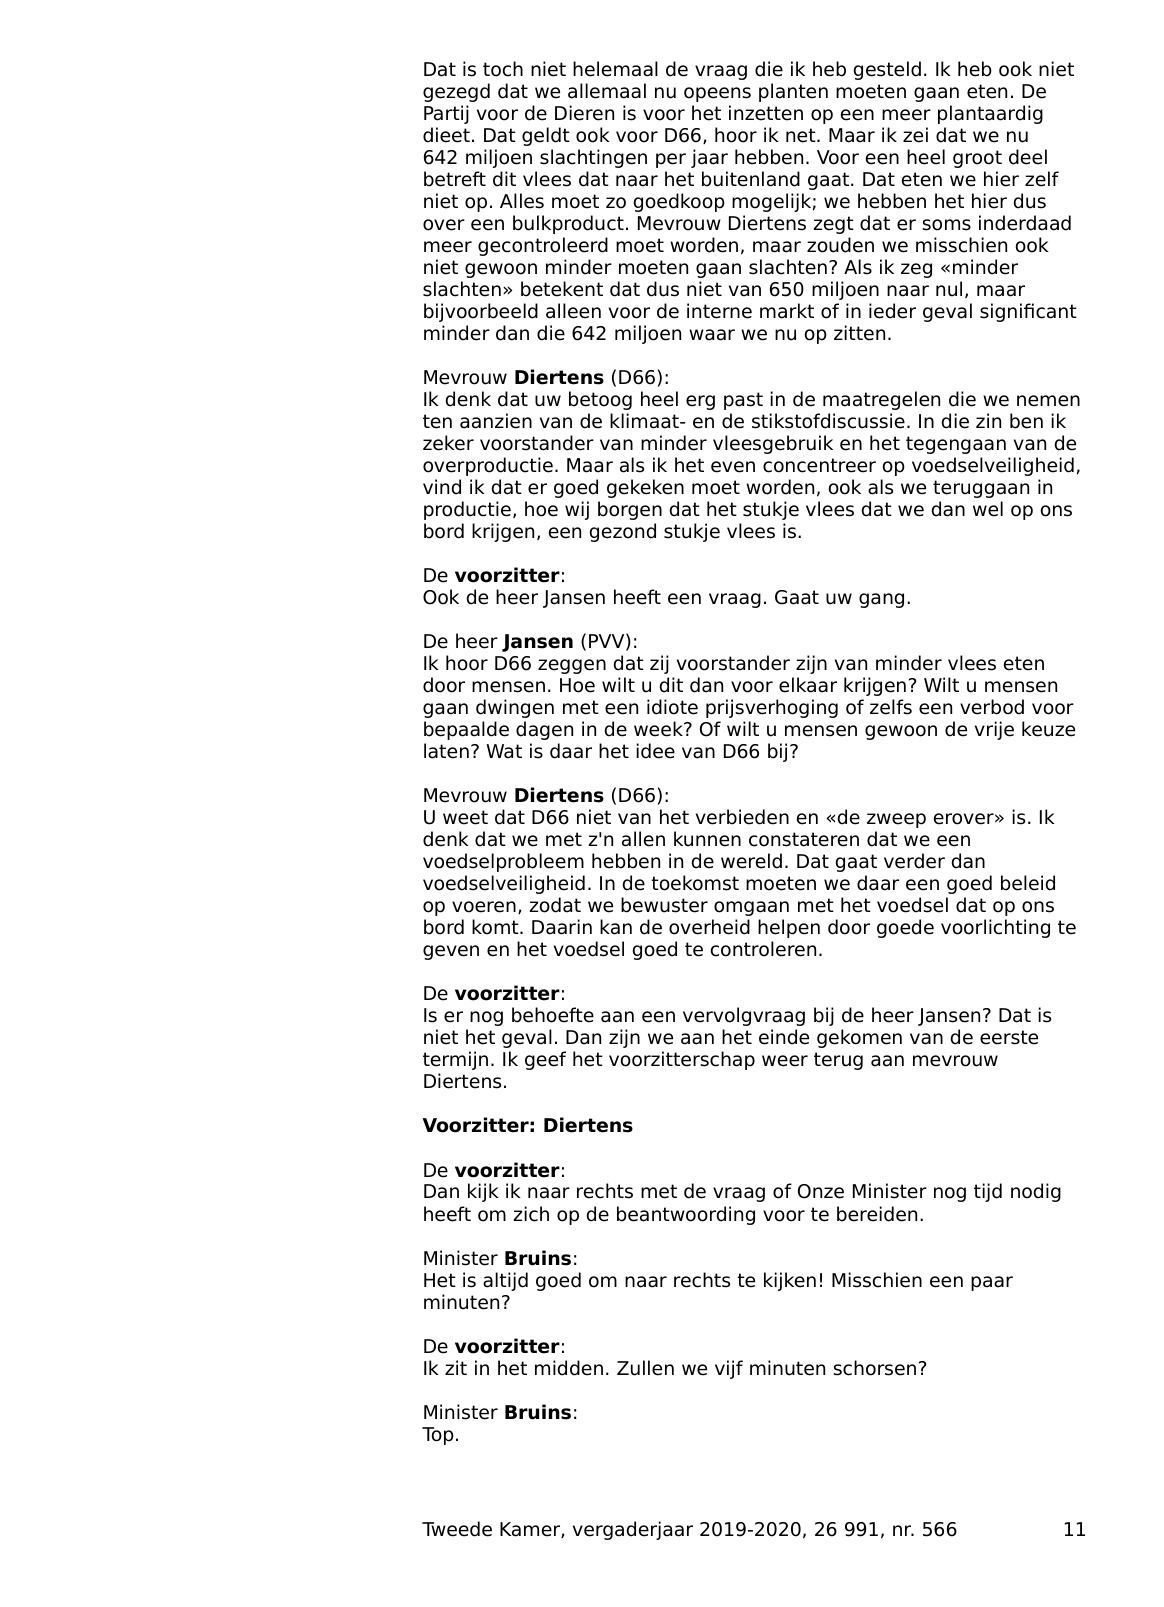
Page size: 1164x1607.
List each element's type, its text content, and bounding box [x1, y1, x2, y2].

text Ik hoor D66 zeggen dat zij voorstander zijn van minder vlees eten door mensen. Hoe wilt u dit dan voor elkaar krijgen? Wilt u mensen gaan dwingen met een idiote prijsverhoging of zelfs een verbod voor bepaalde dagen in de week? Of wilt u mensen gewoon de vrije keuze laten? Wat is daar het idee van D66 bij? [422, 653, 1087, 763]
text Het is altijd goed om naar rechts te kijken! Misschien een paar minuten? [422, 1269, 1087, 1313]
text Mevrouw Diertens (D66): [422, 367, 1087, 389]
text Dat is toch niet helemaal de vraag die ik heb gesteld. Ik heb ook niet gezegd dat we allemaal nu opeens planten moeten gaan eten. De Partij voor de Dieren is voor het inzetten op een meer plantaardig dieet. Dat geldt ook voor D66, hoor ik net. Maar ik zei dat we nu 642 miljoen slachtingen per jaar hebben. Voor een heel groot deel betreft dit vlees dat naar het buitenland gaat. Dat eten we hier zelf niet op. Alles moet zo goedkoop mogelijk; we hebben het hier dus over een bulkproduct. Mevrouw Diertens zegt dat er soms inderdaad meer gecontroleerd moet worden, maar zouden we misschien ook niet gewoon minder moeten gaan slachten? Als ik zeg «minder slachten» betekent dat dus niet van 650 miljoen naar nul, maar bijvoorbeeld alleen voor de interne markt of in ieder geval significant minder dan die 642 miljoen waar we nu op zitten. [422, 59, 1087, 345]
text U weet dat D66 niet van het verbieden en «de zweep erover» is. Ik denk dat we met z'n allen kunnen constateren dat we een voedselprobleem hebben in de wereld. Dat gaat verder dan voedselveiligheid. In de toekomst moeten we daar een goed beleid op voeren, zodat we bewuster omgaan met het voedsel dat op ons bord komt. Daarin kan de overheid helpen door goede voorlichting te geven en het voedsel goed te controleren. [422, 807, 1087, 961]
text Top. [422, 1424, 1087, 1446]
text Ik zit in het midden. Zullen we vijf minuten schorsen? [422, 1358, 1087, 1380]
text Mevrouw Diertens (D66): [422, 785, 1087, 807]
text De voorzitter: [422, 1159, 1087, 1181]
text Ook de heer Jansen heeft een vraag. Gaat uw gang. [422, 587, 1087, 609]
text De heer Jansen (PVV): [422, 631, 1087, 653]
text Is er nog behoefte aan een vervolgvraag bij de heer Jansen? Dat is niet het geval. Dan zijn we aan het einde gekomen van de eerste termijn. Ik geef het voorzitterschap weer terug aan mevrouw Diertens. [422, 1005, 1087, 1093]
text De voorzitter: [422, 1336, 1087, 1358]
text Dan kijk ik naar rechts met de vraag of Onze Minister nog tijd nodig heeft om zich op de beantwoording voor te bereiden. [422, 1181, 1087, 1225]
text De voorzitter: [422, 983, 1087, 1005]
text De voorzitter: [422, 565, 1087, 587]
text Ik denk dat uw betoog heel erg past in de maatregelen die we nemen ten aanzien van de klimaat- en de stikstofdiscussie. In die zin ben ik zeker voorstander van minder vleesgebruik en het tegengaan van de overproductie. Maar als ik het even concentreer op voedselveiligheid, vind ik dat er goed gekeken moet worden, ook als we teruggaan in productie, hoe wij borgen dat het stukje vlees dat we dan wel op ons bord krijgen, een gezond stukje vlees is. [422, 389, 1087, 543]
text Minister Bruins: [422, 1248, 1087, 1269]
subtitle Voorzitter: Diertens [422, 1115, 1087, 1137]
text Minister Bruins: [422, 1402, 1087, 1424]
